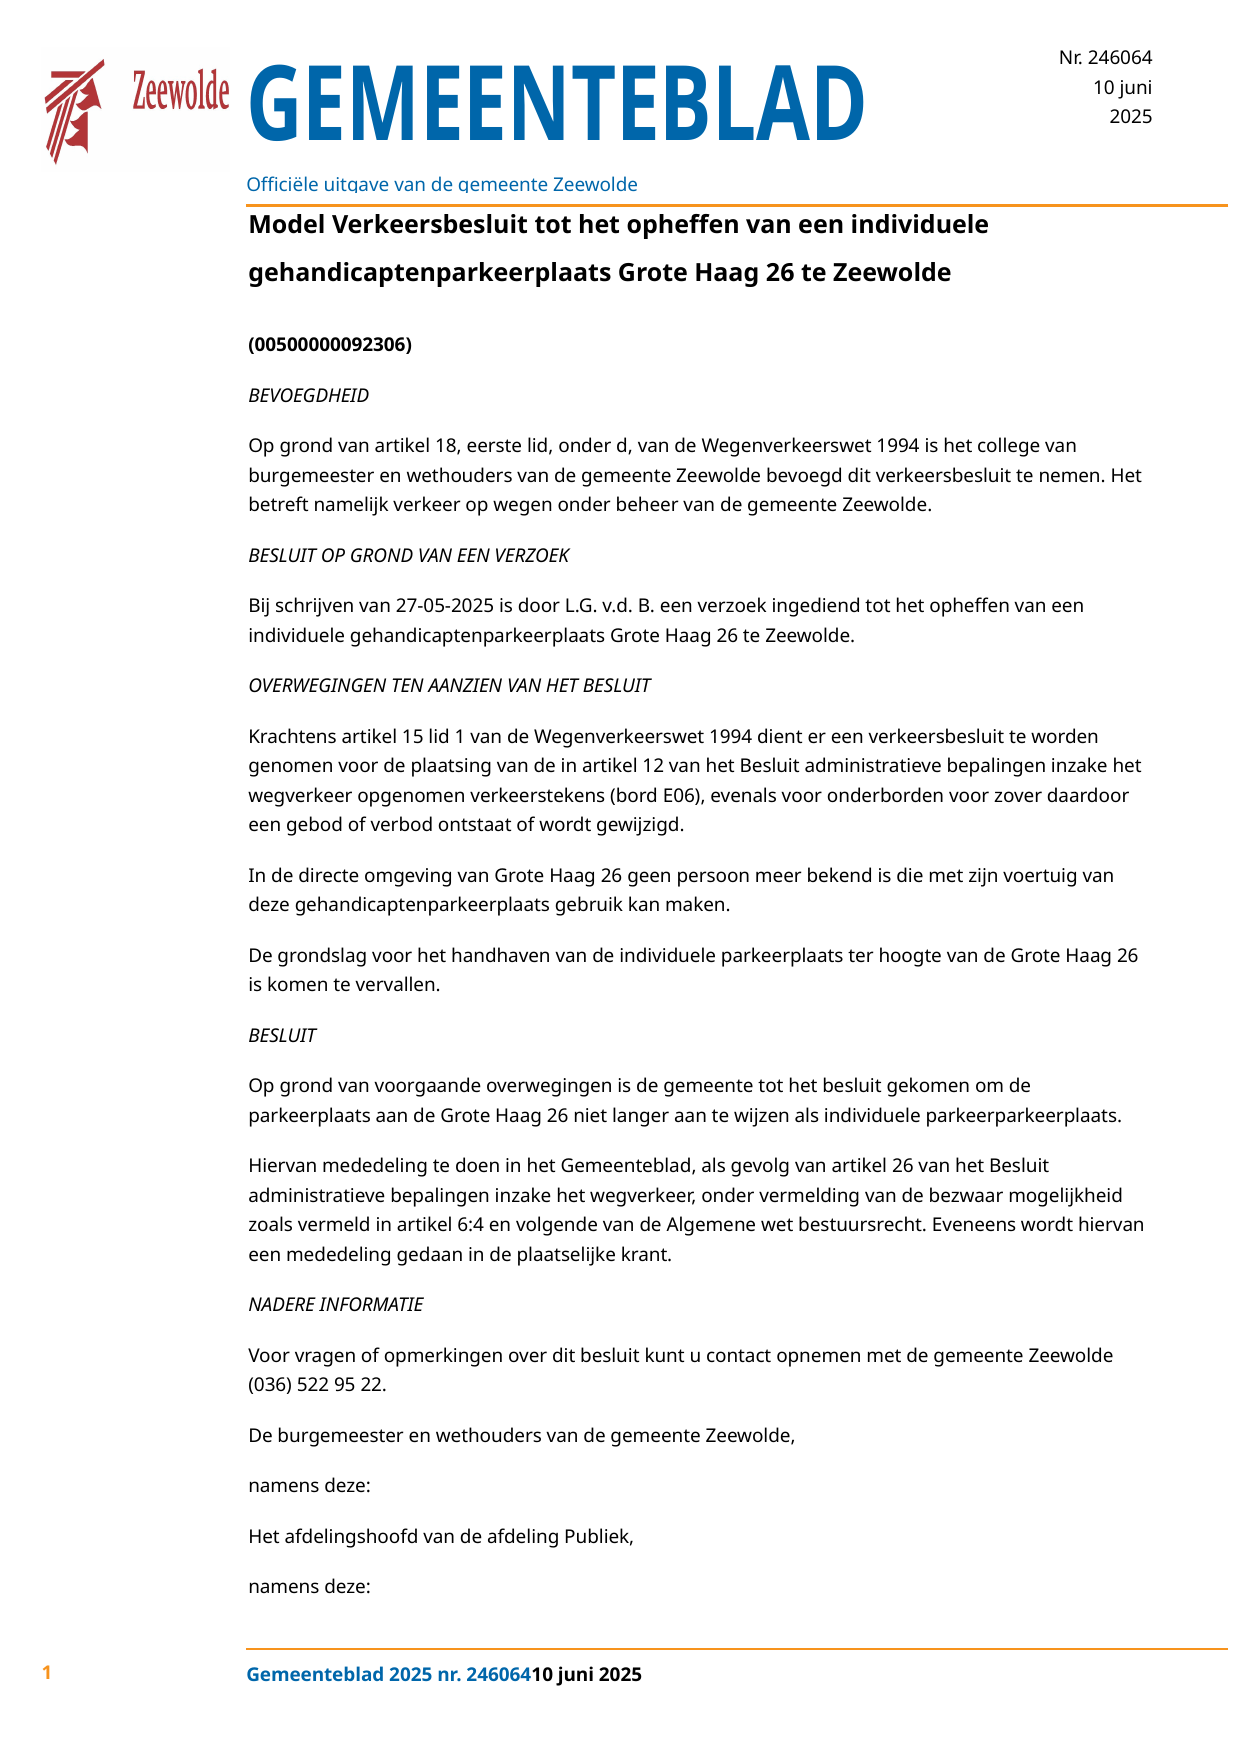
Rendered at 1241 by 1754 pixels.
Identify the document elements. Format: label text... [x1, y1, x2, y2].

text BESLUIT [248, 1022, 1152, 1048]
text Model Verkeersbesluit tot het opheffen van een individuele gehandicaptenparkeerplaats Grote Haag 26 te Zeewolde [248, 207, 1152, 288]
text De burgemeester en wethouders van de gemeente Zeewolde, [248, 1422, 1152, 1448]
text (00500000092306) [248, 332, 1152, 357]
text BESLUIT OP GROND VAN EEN VERZOEK [248, 542, 1152, 568]
text Krachtens artikel 15 lid 1 van de Wegenverkeerswet 1994 dient er een verkeersbesluit te worden genomen voor de plaatsing van de in artikel 12 van het Besluit administratieve bepalingen inzake het wegverkeer opgenomen verkeerstekens (bord E06), evenals voor onderborden voor zover daardoor een gebod of verbod ontstaat of wordt gewijzigd. [248, 723, 1152, 837]
text Op grond van voorgaande overwegingen is de gemeente tot het besluit gekomen om de parkeerplaats aan de Grote Haag 26 niet langer aan te wijzen als individuele parkeerparkeerplaats. [248, 1072, 1152, 1128]
text Voor vragen of opmerkingen over dit besluit kunt u contact opnemen met de gemeente Zeewolde (036) 522 95 22. [248, 1342, 1152, 1397]
text namens deze: [248, 1472, 1152, 1498]
picture [41, 47, 231, 172]
text Op grond van artikel 18, eerste lid, onder d, van de Wegenverkeerswet 1994 is het college van burgemeester en wethouders van de gemeente Zeewolde bevoegd dit verkeersbesluit te nemen. Het betreft namelijk verkeer op wegen onder beheer van de gemeente Zeewolde. [248, 432, 1152, 517]
text In de directe omgeving van Grote Haag 26 geen persoon meer bekend is die met zijn voertuig van deze gehandicaptenparkeerplaats gebruik kan maken. [248, 862, 1152, 917]
text De grondslag voor het handhaven van de individuele parkeerplaats ter hoogte van de Grote Haag 26 is komen te vervallen. [248, 942, 1152, 997]
text BEVOEGDHEID [248, 382, 1152, 408]
text Bij schrijven van 27-05-2025 is door L.G. v.d. B. een verzoek ingediend tot het opheffen van een individuele gehandicaptenparkeerplaats Grote Haag 26 te Zeewolde. [248, 592, 1152, 648]
text NADERE INFORMATIE [248, 1292, 1152, 1317]
text OVERWEGINGEN TEN AANZIEN VAN HET BESLUIT [248, 672, 1152, 698]
text Het afdelingshoofd van de afdeling Publiek, [248, 1523, 1152, 1548]
text namens deze: [248, 1573, 1152, 1599]
text Hiervan mededeling te doen in het Gemeenteblad, als gevolg van artikel 26 van het Besluit administratieve bepalingen inzake het wegverkeer, onder vermelding van de bezwaar mogelijkheid zoals vermeld in artikel 6:4 en volgende van de Algemene wet bestuursrecht. Eveneens wordt hiervan een mededeling gedaan in de plaatselijke krant. [248, 1152, 1152, 1267]
